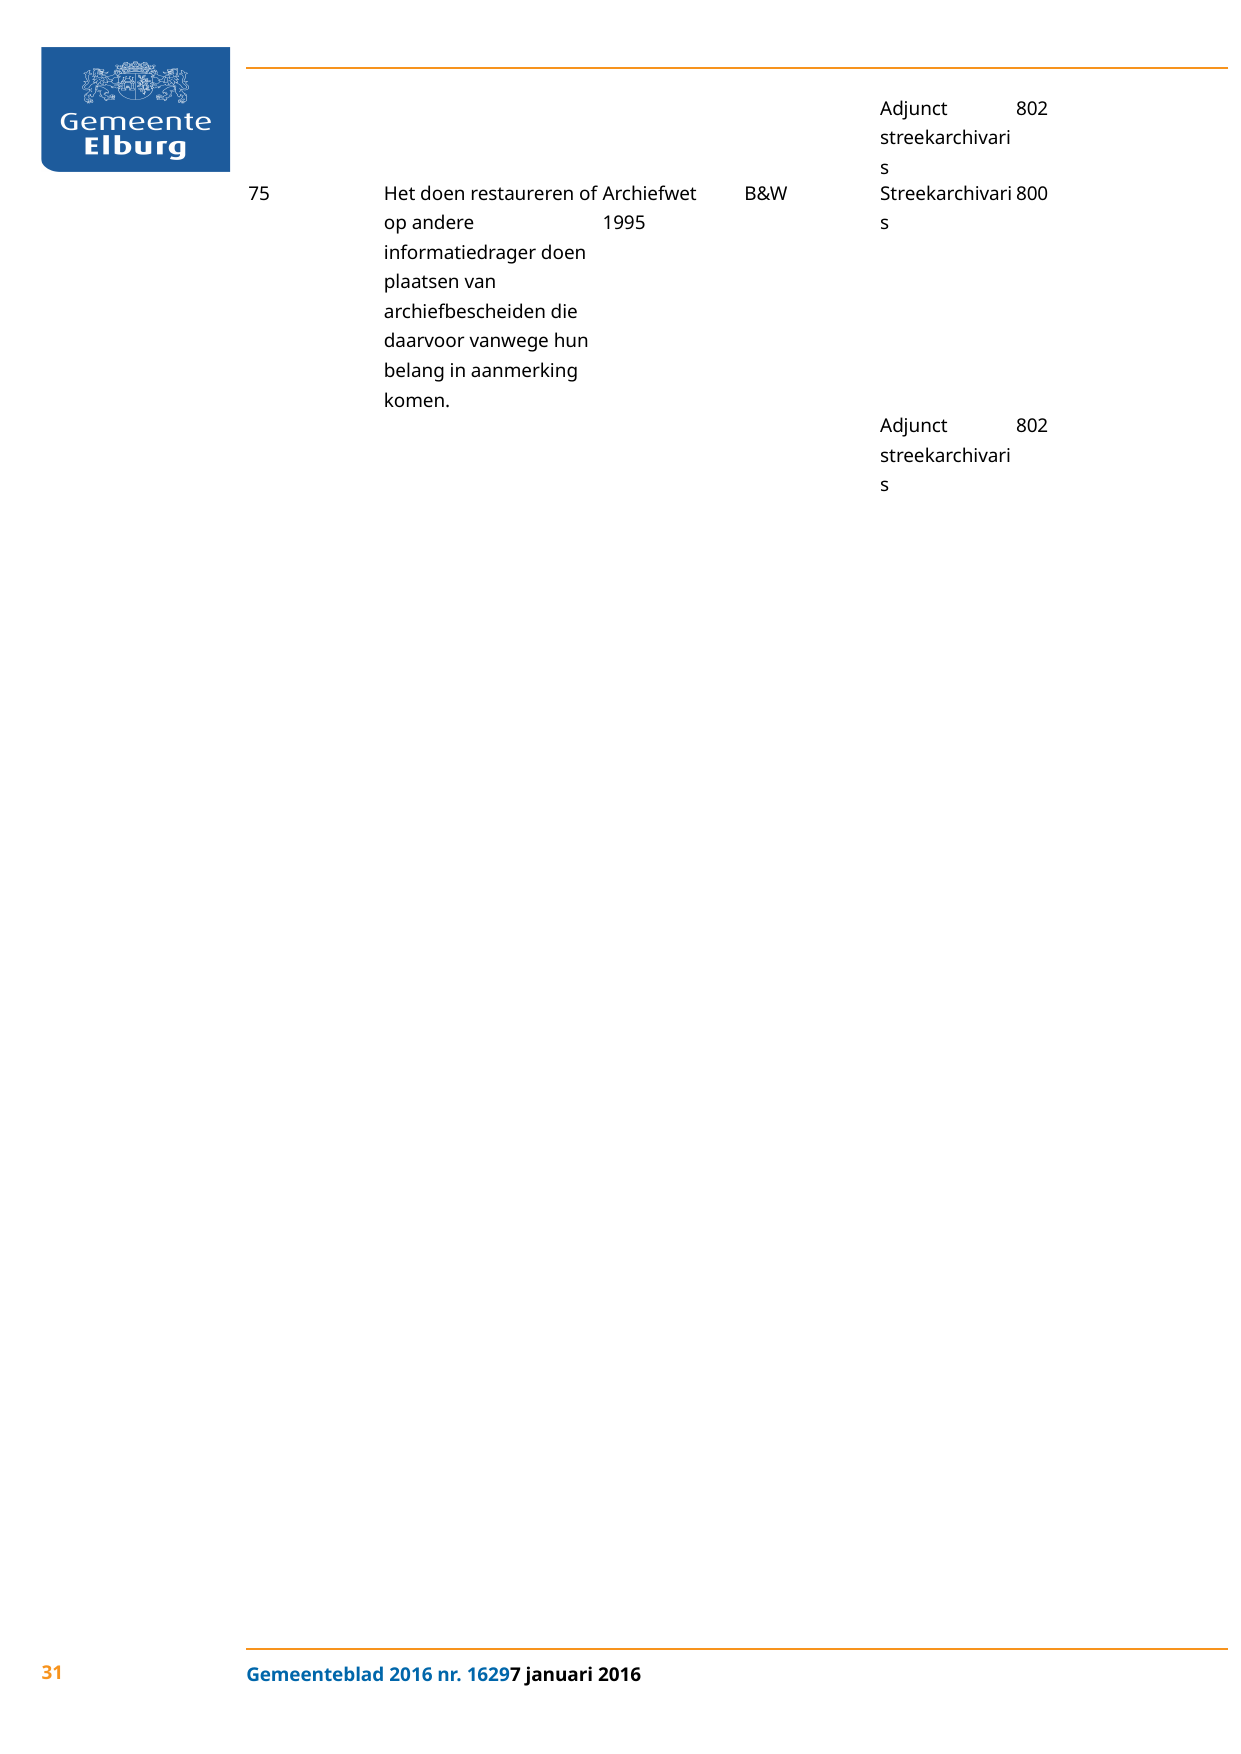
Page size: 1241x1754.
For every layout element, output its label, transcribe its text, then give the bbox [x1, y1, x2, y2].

table_cell B&W [744, 180, 880, 412]
table_cell [744, 95, 880, 180]
table_cell Streekarchivaris [880, 180, 1016, 412]
table_cell 800 [1016, 180, 1152, 412]
table_cell Archiefwet 1995 [602, 180, 744, 412]
table_cell [248, 413, 384, 497]
table_cell [602, 95, 744, 180]
picture [41, 47, 231, 172]
table_cell [248, 95, 384, 180]
table_cell 75 [248, 180, 384, 412]
table_cell Adjunct streekarchivaris [880, 95, 1016, 180]
table_cell Het doen restaureren of op andere informatiedrager doen plaatsen van archiefbescheiden die daarvoor vanwege hun belang in aanmerking komen. [384, 180, 602, 412]
table_cell [384, 413, 602, 497]
table_cell [384, 95, 602, 180]
table_cell 802 [1016, 95, 1152, 180]
table_cell [602, 413, 744, 497]
table_cell [744, 413, 880, 497]
table_cell Adjunct streekarchivaris [880, 413, 1016, 497]
table_cell 802 [1016, 413, 1152, 497]
